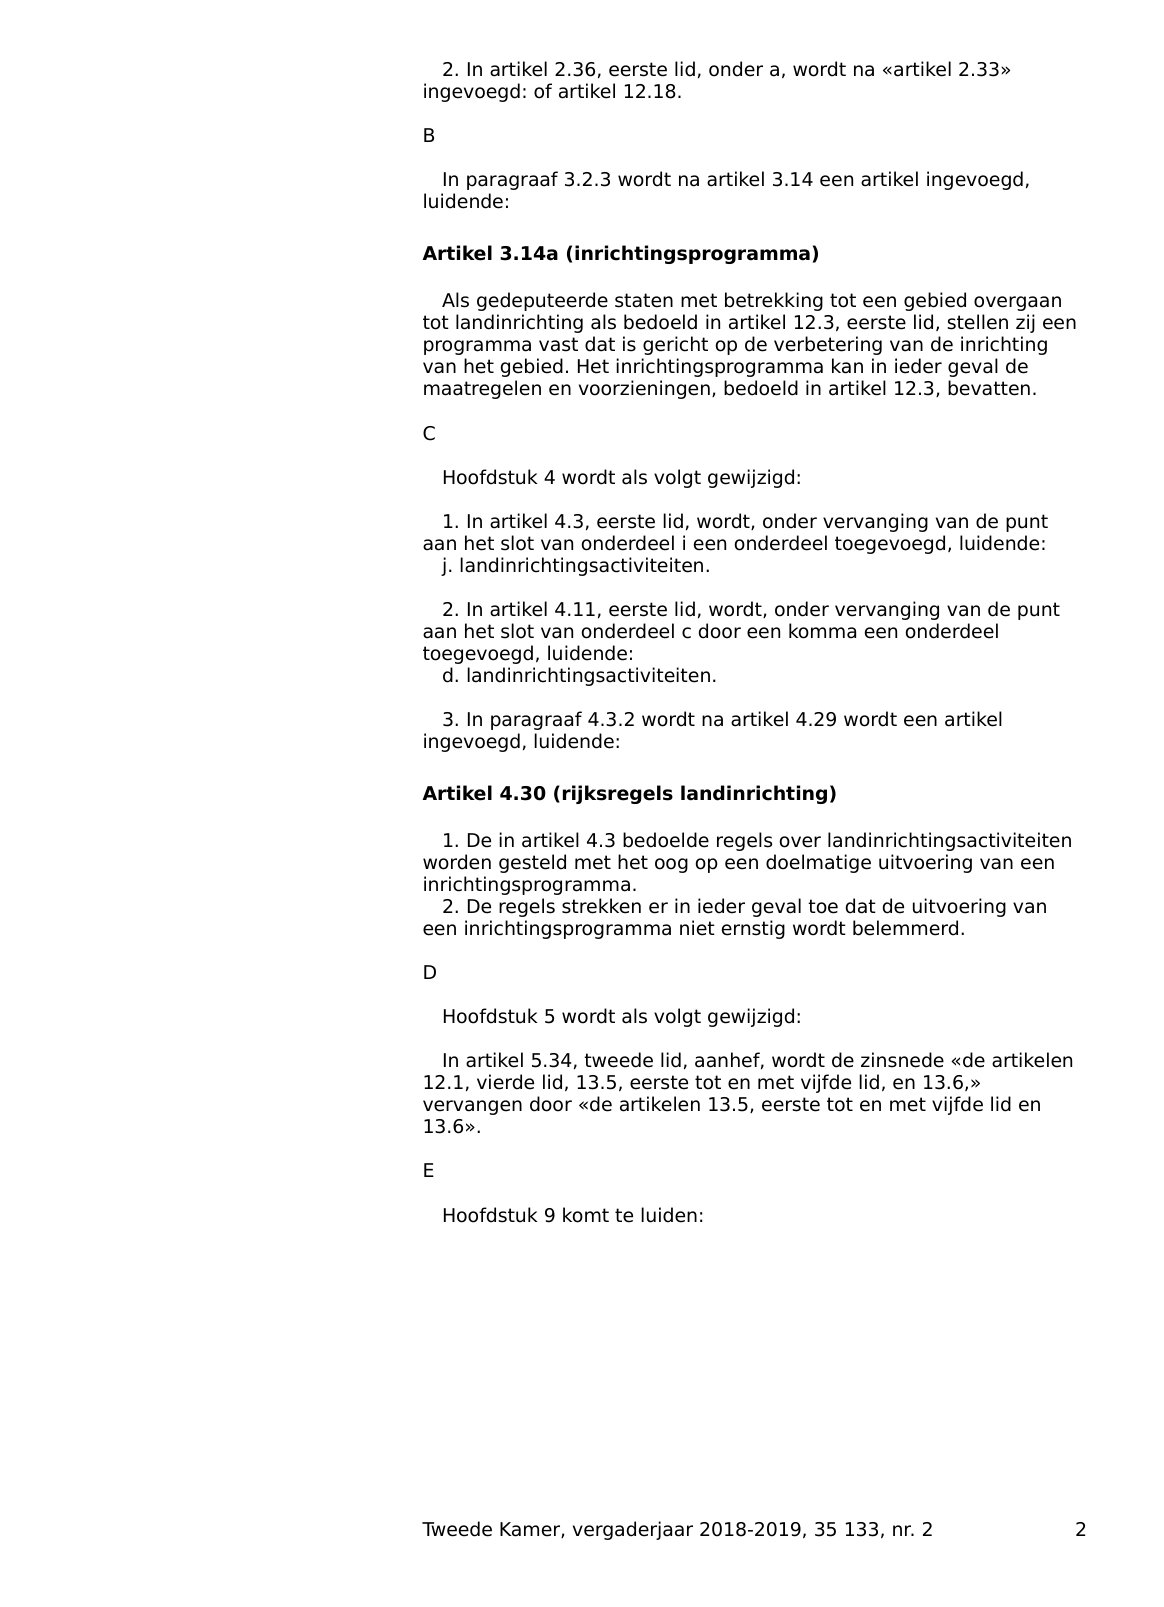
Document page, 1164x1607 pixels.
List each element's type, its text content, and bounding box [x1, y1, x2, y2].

text D [422, 962, 1087, 984]
subtitle Artikel 4.30 (rijksregels landinrichting) [422, 783, 1087, 805]
text E [422, 1160, 1087, 1182]
text Als gedeputeerde staten met betrekking tot een gebied overgaan tot landinrichting als bedoeld in artikel 12.3, eerste lid, stellen zij een programma vast dat is gericht op de verbetering van de inrichting van het gebied. Het inrichtingsprogramma kan in ieder geval de maatregelen en voorzieningen, bedoeld in artikel 12.3, bevatten. [422, 290, 1087, 400]
text Hoofdstuk 9 komt te luiden: [422, 1204, 1087, 1227]
subtitle Artikel 3.14a (inrichtingsprogramma) [422, 243, 1087, 265]
text j. landinrichtingsactiviteiten. [422, 555, 1087, 577]
text 1. De in artikel 4.3 bedoelde regels over landinrichtingsactiviteiten worden gesteld met het oog op een doelmatige uitvoering van een inrichtingsprogramma. [422, 830, 1087, 896]
text Hoofdstuk 5 wordt als volgt gewijzigd: [422, 1006, 1087, 1028]
text 2. In artikel 4.11, eerste lid, wordt, onder vervanging van de punt aan het slot van onderdeel c door een komma een onderdeel toegevoegd, luidende: [422, 599, 1087, 665]
text B [422, 125, 1087, 147]
text d. landinrichtingsactiviteiten. [422, 665, 1087, 687]
text In paragraaf 3.2.3 wordt na artikel 3.14 een artikel ingevoegd, luidende: [422, 169, 1087, 213]
text 2. In artikel 2.36, eerste lid, onder a, wordt na «artikel 2.33» ingevoegd: of artikel 12.18. [422, 59, 1087, 103]
text 3. In paragraaf 4.3.2 wordt na artikel 4.29 wordt een artikel ingevoegd, luidende: [422, 709, 1087, 753]
text 1. In artikel 4.3, eerste lid, wordt, onder vervanging van de punt aan het slot van onderdeel i een onderdeel toegevoegd, luidende: [422, 511, 1087, 555]
text C [422, 422, 1087, 444]
text 2. De regels strekken er in ieder geval toe dat de uitvoering van een inrichtingsprogramma niet ernstig wordt belemmerd. [422, 896, 1087, 940]
text Hoofdstuk 4 wordt als volgt gewijzigd: [422, 467, 1087, 488]
text In artikel 5.34, tweede lid, aanhef, wordt de zinsnede «de artikelen 12.1, vierde lid, 13.5, eerste tot en met vijfde lid, en 13.6,» vervangen door «de artikelen 13.5, eerste tot en met vijfde lid en 13.6». [422, 1050, 1087, 1138]
